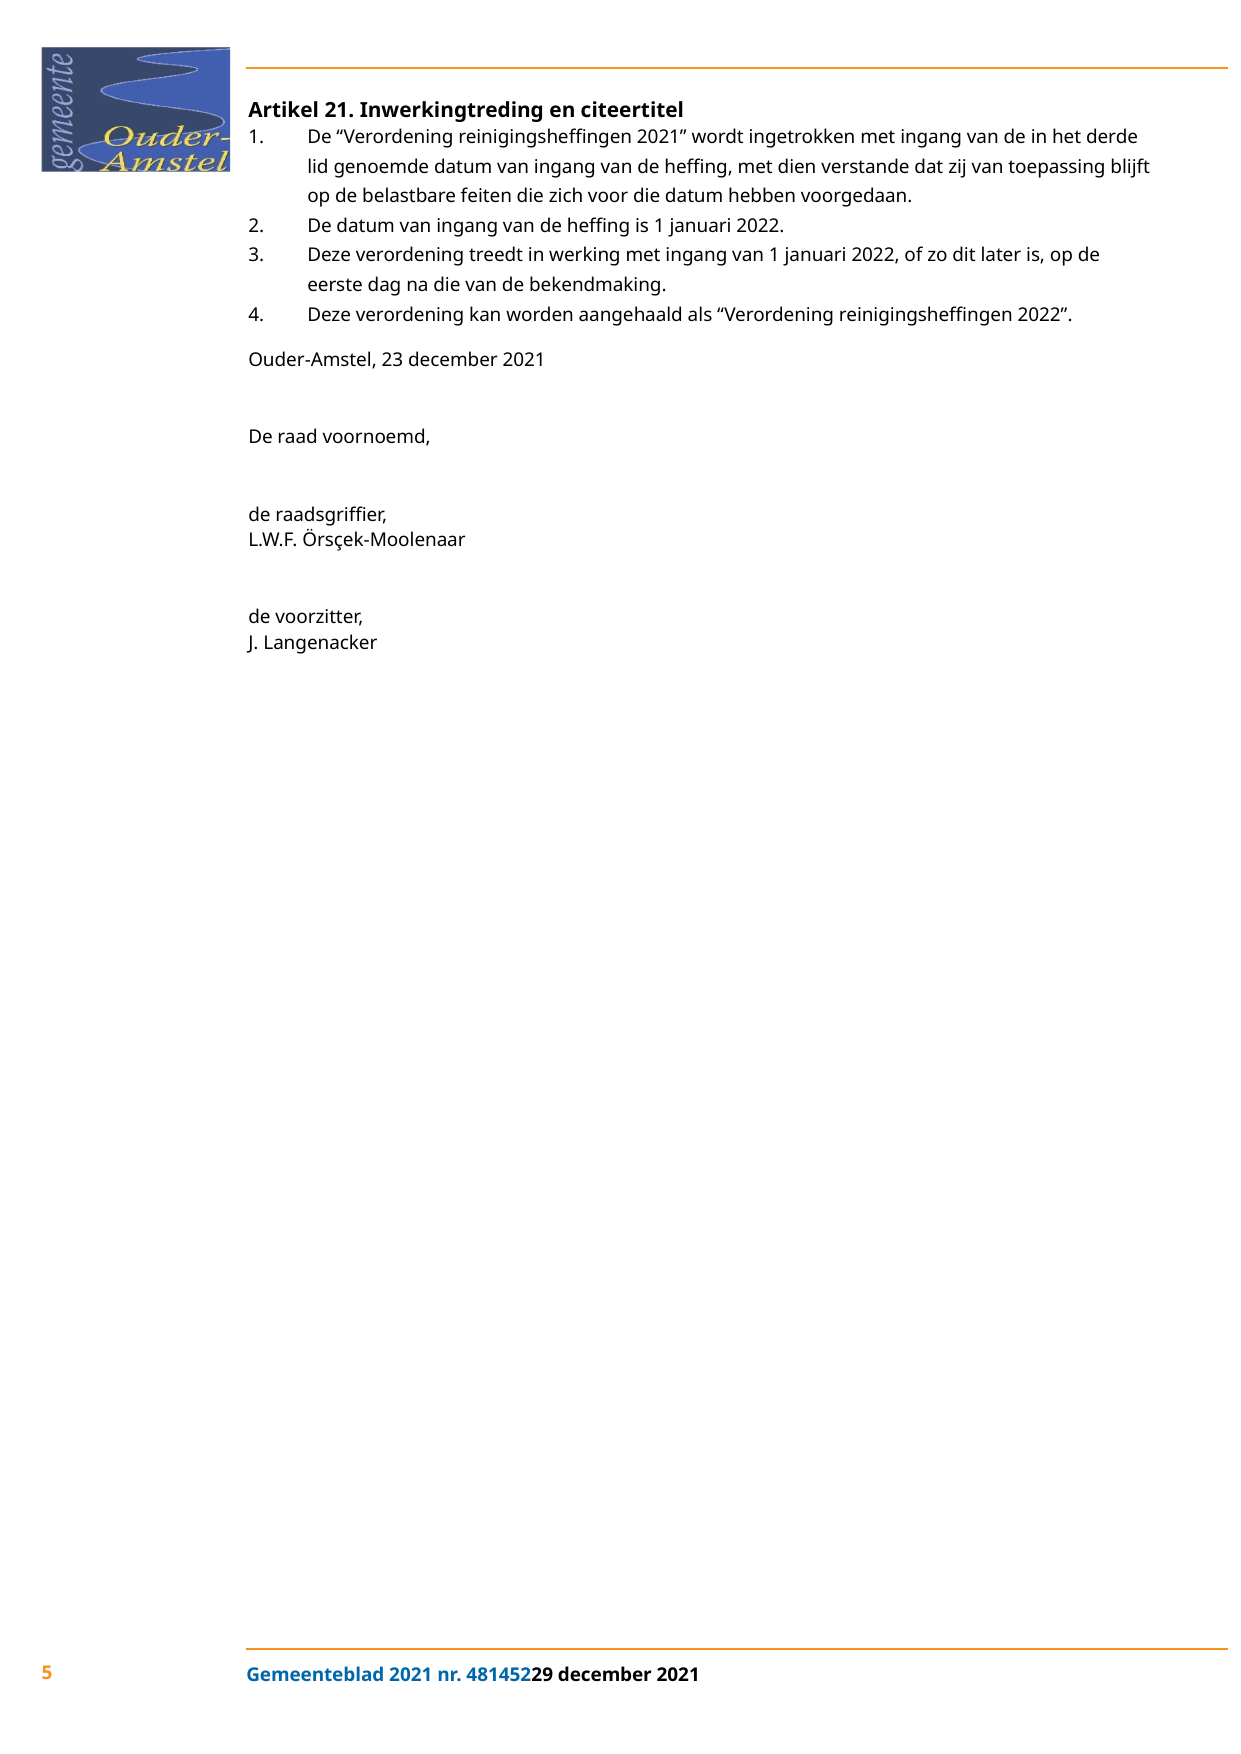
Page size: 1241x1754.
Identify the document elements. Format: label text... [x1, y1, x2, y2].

text Ouder-Amstel, 23 december 2021 [248, 346, 1152, 372]
list Deze verordening treedt in werking met ingang van 1 januari 2022, of zo dit later is, op de eerste dag na die van de bekendmaking. [248, 242, 1152, 297]
text de voorzitter, [248, 604, 1152, 629]
text J. Langenacker [248, 629, 1152, 655]
picture [41, 47, 231, 172]
text de raadsgriffier, [248, 501, 1152, 526]
list Deze verordening kan worden aangehaald als “Verordening reinigingsheffingen 2022”. [248, 301, 1152, 326]
text L.W.F. Örsçek-Moolenaar [248, 526, 1152, 552]
text Artikel 21. Inwerkingtreding en citeertitel [248, 95, 1152, 123]
list De “Verordening reinigingsheffingen 2021” wordt ingetrokken met ingang van de in het derde lid genoemde datum van ingang van de heffing, met dien verstande dat zij van toepassing blijft op de belastbare feiten die zich voor die datum hebben voorgedaan. [248, 123, 1152, 208]
list De datum van ingang van de heffing is 1 januari 2022. [248, 212, 1152, 238]
text De raad voornoemd, [248, 423, 1152, 449]
